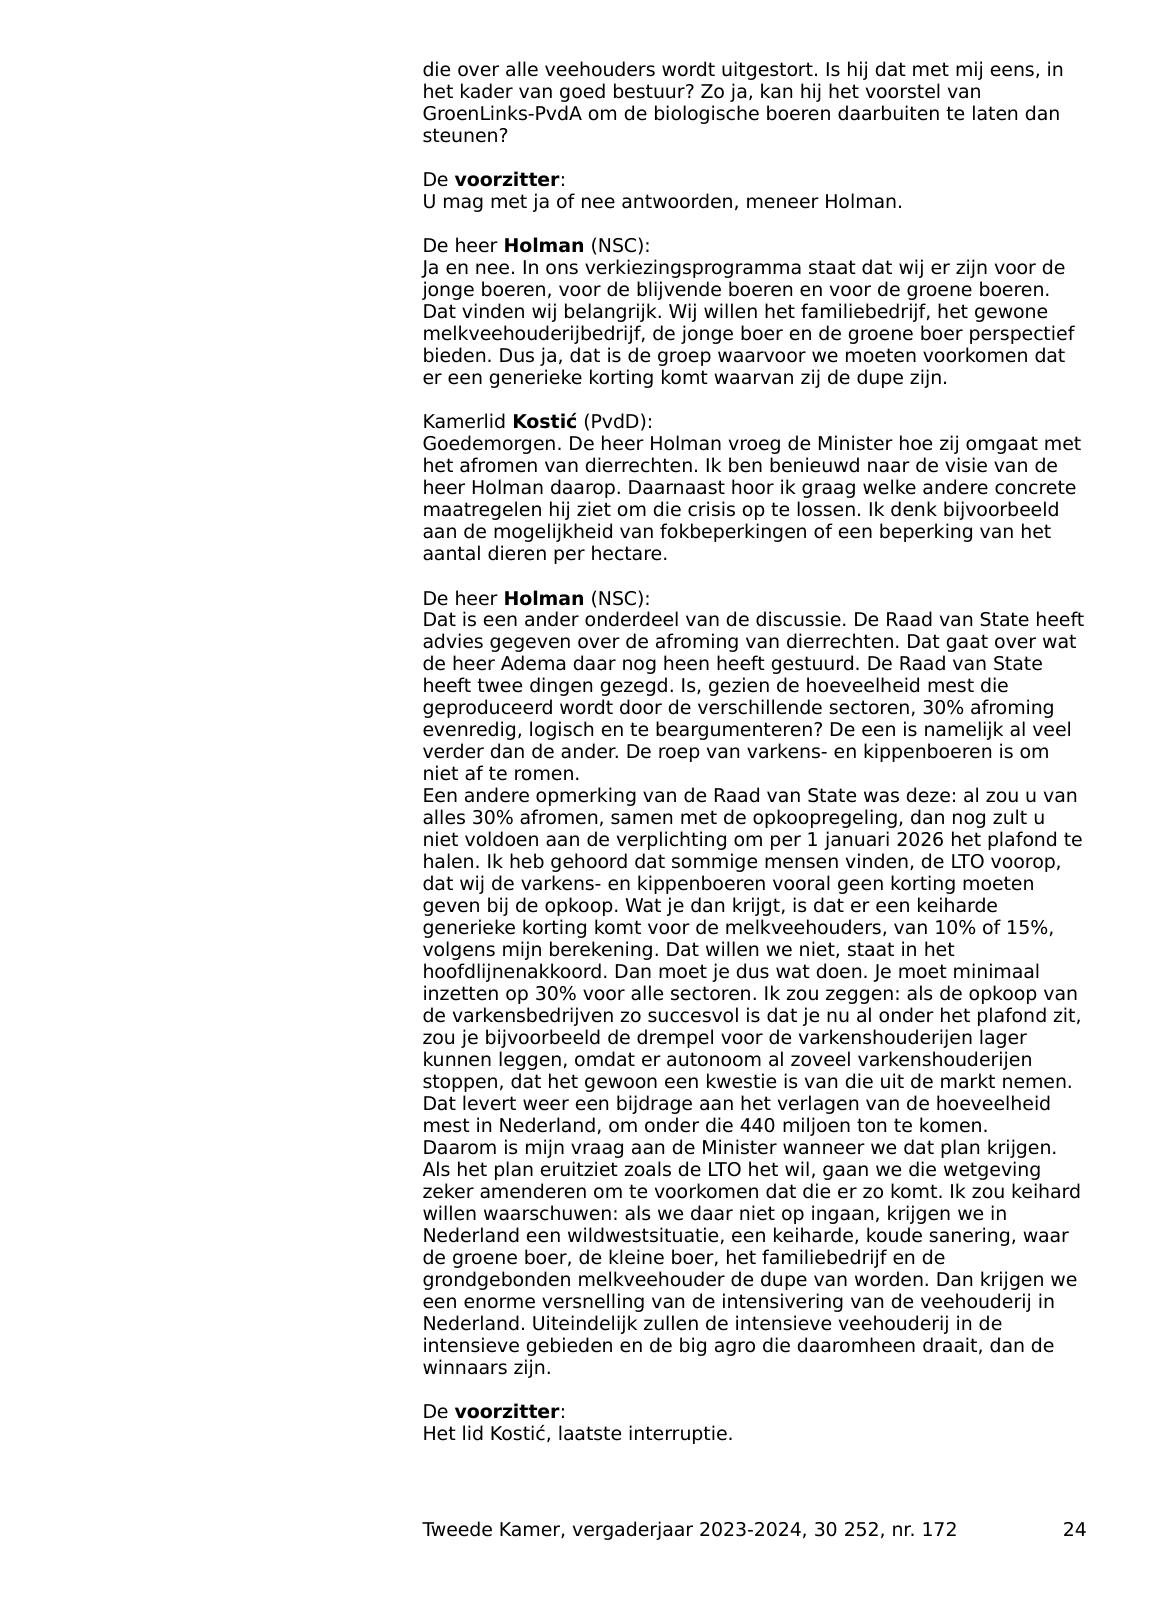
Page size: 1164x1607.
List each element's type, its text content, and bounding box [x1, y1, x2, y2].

text Ja en nee. In ons verkiezingsprogramma staat dat wij er zijn voor de jonge boeren, voor de blijvende boeren en voor de groene boeren. Dat vinden wij belangrijk. Wij willen het familiebedrijf, het gewone melkveehouderijbedrijf, de jonge boer en de groene boer perspectief bieden. Dus ja, dat is de groep waarvoor we moeten voorkomen dat er een generieke korting komt waarvan zij de dupe zijn. [422, 257, 1087, 389]
text Kamerlid Kostić (PvdD): [422, 411, 1087, 433]
text De heer Holman (NSC): [422, 235, 1087, 257]
text Daarom is mijn vraag aan de Minister wanneer we dat plan krijgen. Als het plan eruitziet zoals de LTO het wil, gaan we die wetgeving zeker amenderen om te voorkomen dat die er zo komt. Ik zou keihard willen waarschuwen: als we daar niet op ingaan, krijgen we in Nederland een wildwestsituatie, een keiharde, koude sanering, waar de groene boer, de kleine boer, het familiebedrijf en de grondgebonden melkveehouder de dupe van worden. Dan krijgen we een enorme versnelling van de intensivering van de veehouderij in Nederland. Uiteindelijk zullen de intensieve veehouderij in de intensieve gebieden en de big agro die daaromheen draait, dan de winnaars zijn. [422, 1137, 1087, 1379]
text U mag met ja of nee antwoorden, meneer Holman. [422, 191, 1087, 213]
text Goedemorgen. De heer Holman vroeg de Minister hoe zij omgaat met het afromen van dierrechten. Ik ben benieuwd naar de visie van de heer Holman daarop. Daarnaast hoor ik graag welke andere concrete maatregelen hij ziet om die crisis op te lossen. Ik denk bijvoorbeeld aan de mogelijkheid van fokbeperkingen of een beperking van het aantal dieren per hectare. [422, 433, 1087, 565]
text Het lid Kostić, laatste interruptie. [422, 1423, 1087, 1445]
text Een andere opmerking van de Raad van State was deze: al zou u van alles 30% afromen, samen met de opkoopregeling, dan nog zult u niet voldoen aan de verplichting om per 1 januari 2026 het plafond te halen. Ik heb gehoord dat sommige mensen vinden, de LTO voorop, dat wij de varkens- en kippenboeren vooral geen korting moeten geven bij de opkoop. Wat je dan krijgt, is dat er een keiharde generieke korting komt voor de melkveehouders, van 10% of 15%, volgens mijn berekening. Dat willen we niet, staat in het hoofdlijnenakkoord. Dan moet je dus wat doen. Je moet minimaal inzetten op 30% voor alle sectoren. Ik zou zeggen: als de opkoop van de varkensbedrijven zo succesvol is dat je nu al onder het plafond zit, zou je bijvoorbeeld de drempel voor de varkenshouderijen lager kunnen leggen, omdat er autonoom al zoveel varkenshouderijen stoppen, dat het gewoon een kwestie is van die uit de markt nemen. Dat levert weer een bijdrage aan het verlagen van de hoeveelheid mest in Nederland, om onder die 440 miljoen ton te komen. [422, 785, 1087, 1137]
text die over alle veehouders wordt uitgestort. Is hij dat met mij eens, in het kader van goed bestuur? Zo ja, kan hij het voorstel van GroenLinks-PvdA om de biologische boeren daarbuiten te laten dan steunen? [422, 59, 1087, 147]
text De voorzitter: [422, 169, 1087, 191]
text Dat is een ander onderdeel van de discussie. De Raad van State heeft advies gegeven over de afroming van dierrechten. Dat gaat over wat de heer Adema daar nog heen heeft gestuurd. De Raad van State heeft twee dingen gezegd. Is, gezien de hoeveelheid mest die geproduceerd wordt door de verschillende sectoren, 30% afroming evenredig, logisch en te beargumenteren? De een is namelijk al veel verder dan de ander. De roep van varkens- en kippenboeren is om niet af te romen. [422, 609, 1087, 785]
text De voorzitter: [422, 1401, 1087, 1423]
text De heer Holman (NSC): [422, 587, 1087, 609]
